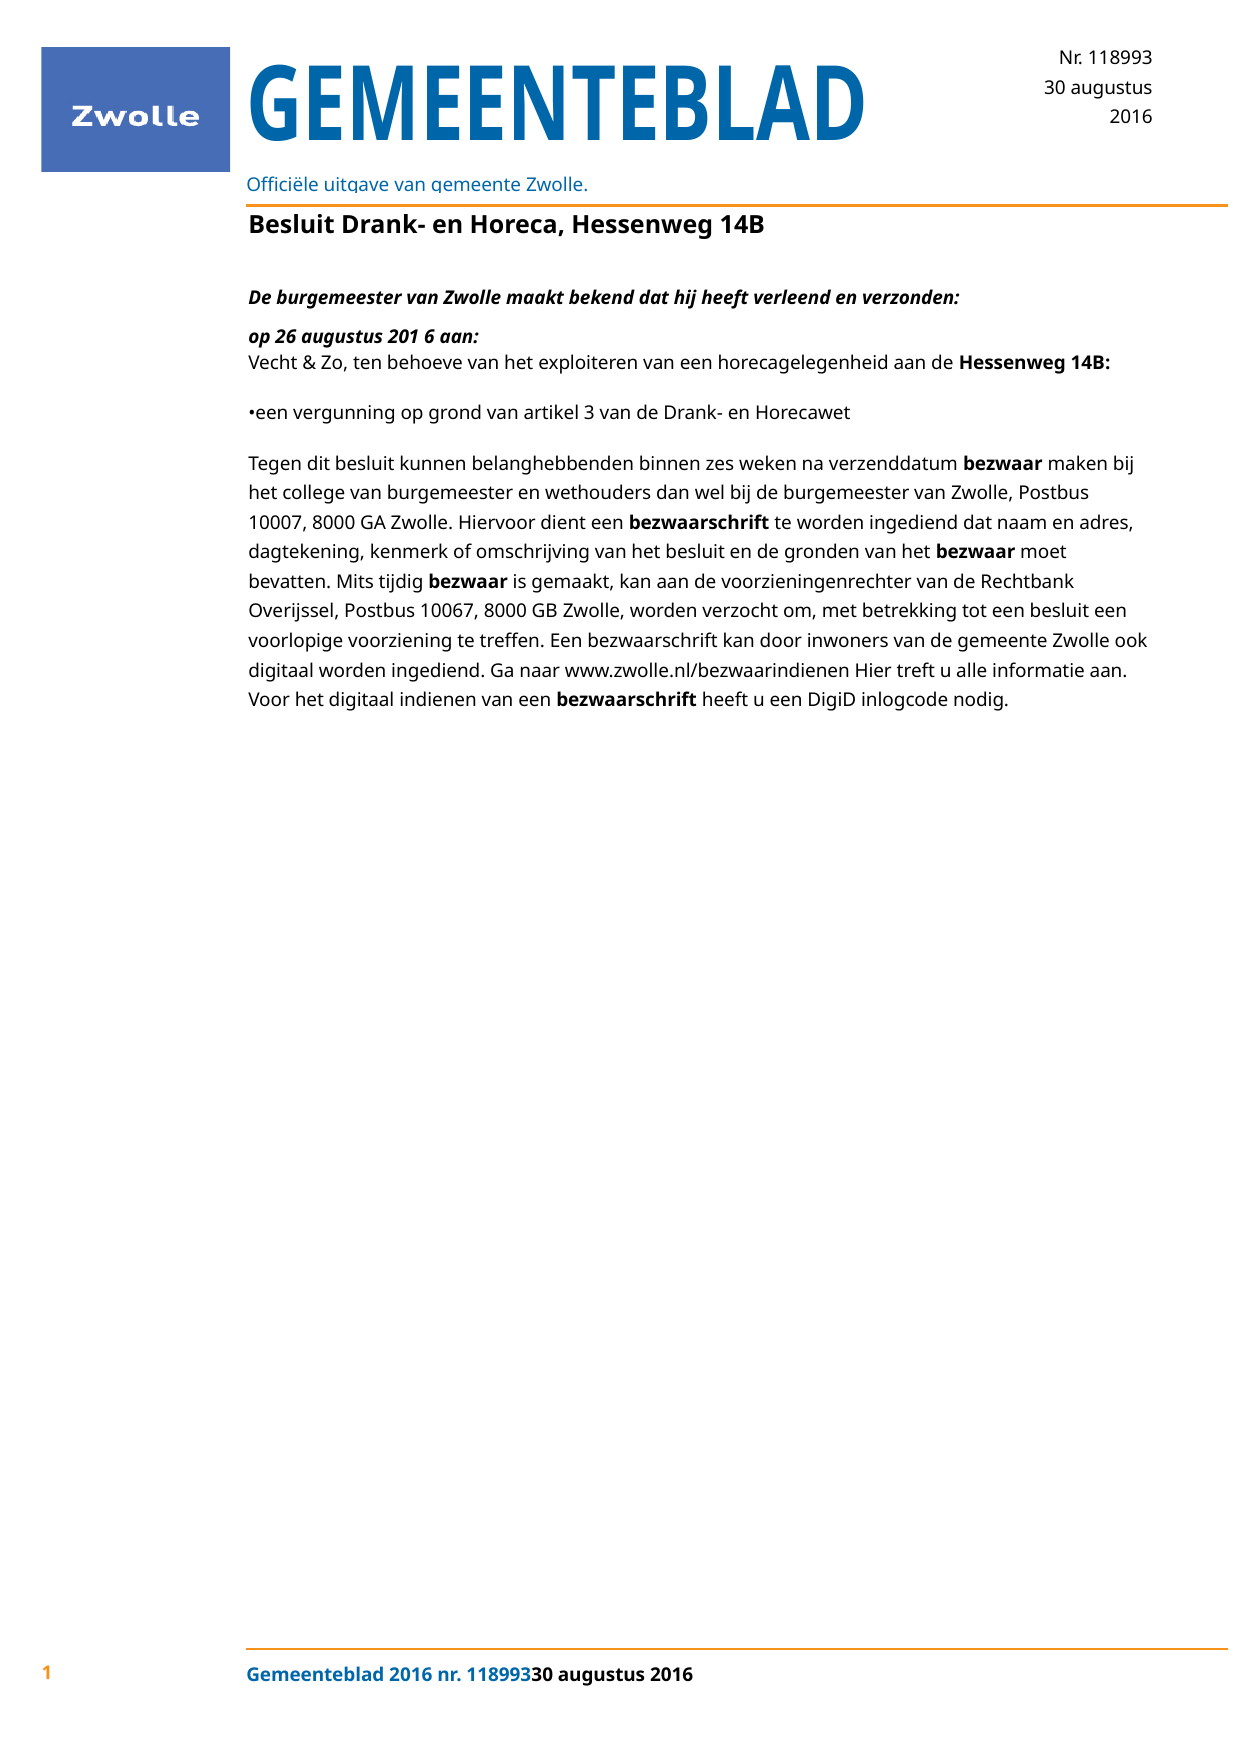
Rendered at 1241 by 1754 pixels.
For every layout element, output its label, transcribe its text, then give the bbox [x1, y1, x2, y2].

text •een vergunning op grond van artikel 3 van de Drank- en Horecawet [248, 399, 1152, 425]
text De burgemeester van Zwolle maakt bekend dat hij heeft verleend en verzonden: [248, 284, 1152, 309]
text Besluit Drank- en Horeca, Hessenweg 14B [248, 207, 1152, 241]
text Tegen dit besluit kunnen belanghebbenden binnen zes weken na verzenddatum bezwaar maken bij het college van burgemeester en wethouders dan wel bij de burgemeester van Zwolle, Postbus 10007, 8000 GA Zwolle. Hiervoor dient een bezwaarschrift te worden ingediend dat naam en adres, dagtekening, kenmerk of omschrijving van het besluit en de gronden van het bezwaar moet bevatten. Mits tijdig bezwaar is gemaakt, kan aan de voorzieningenrechter van de Rechtbank Overijssel, Postbus 10067, 8000 GB Zwolle, worden verzocht om, met betrekking tot een besluit een voorlopige voorziening te treffen. Een bezwaarschrift kan door inwoners van de gemeente Zwolle ook digitaal worden ingediend. Ga naar www.zwolle.nl/bezwaarindienen Hier treft u alle informatie aan. Voor het digitaal indienen van een bezwaarschrift heeft u een DigiD inlogcode nodig. [248, 450, 1152, 712]
text Vecht & Zo, ten behoeve van het exploiteren van een horecagelegenheid aan de Hessenweg 14B: [248, 349, 1152, 374]
text op 26 augustus 201 6 aan: [248, 323, 1152, 349]
picture [41, 47, 231, 172]
